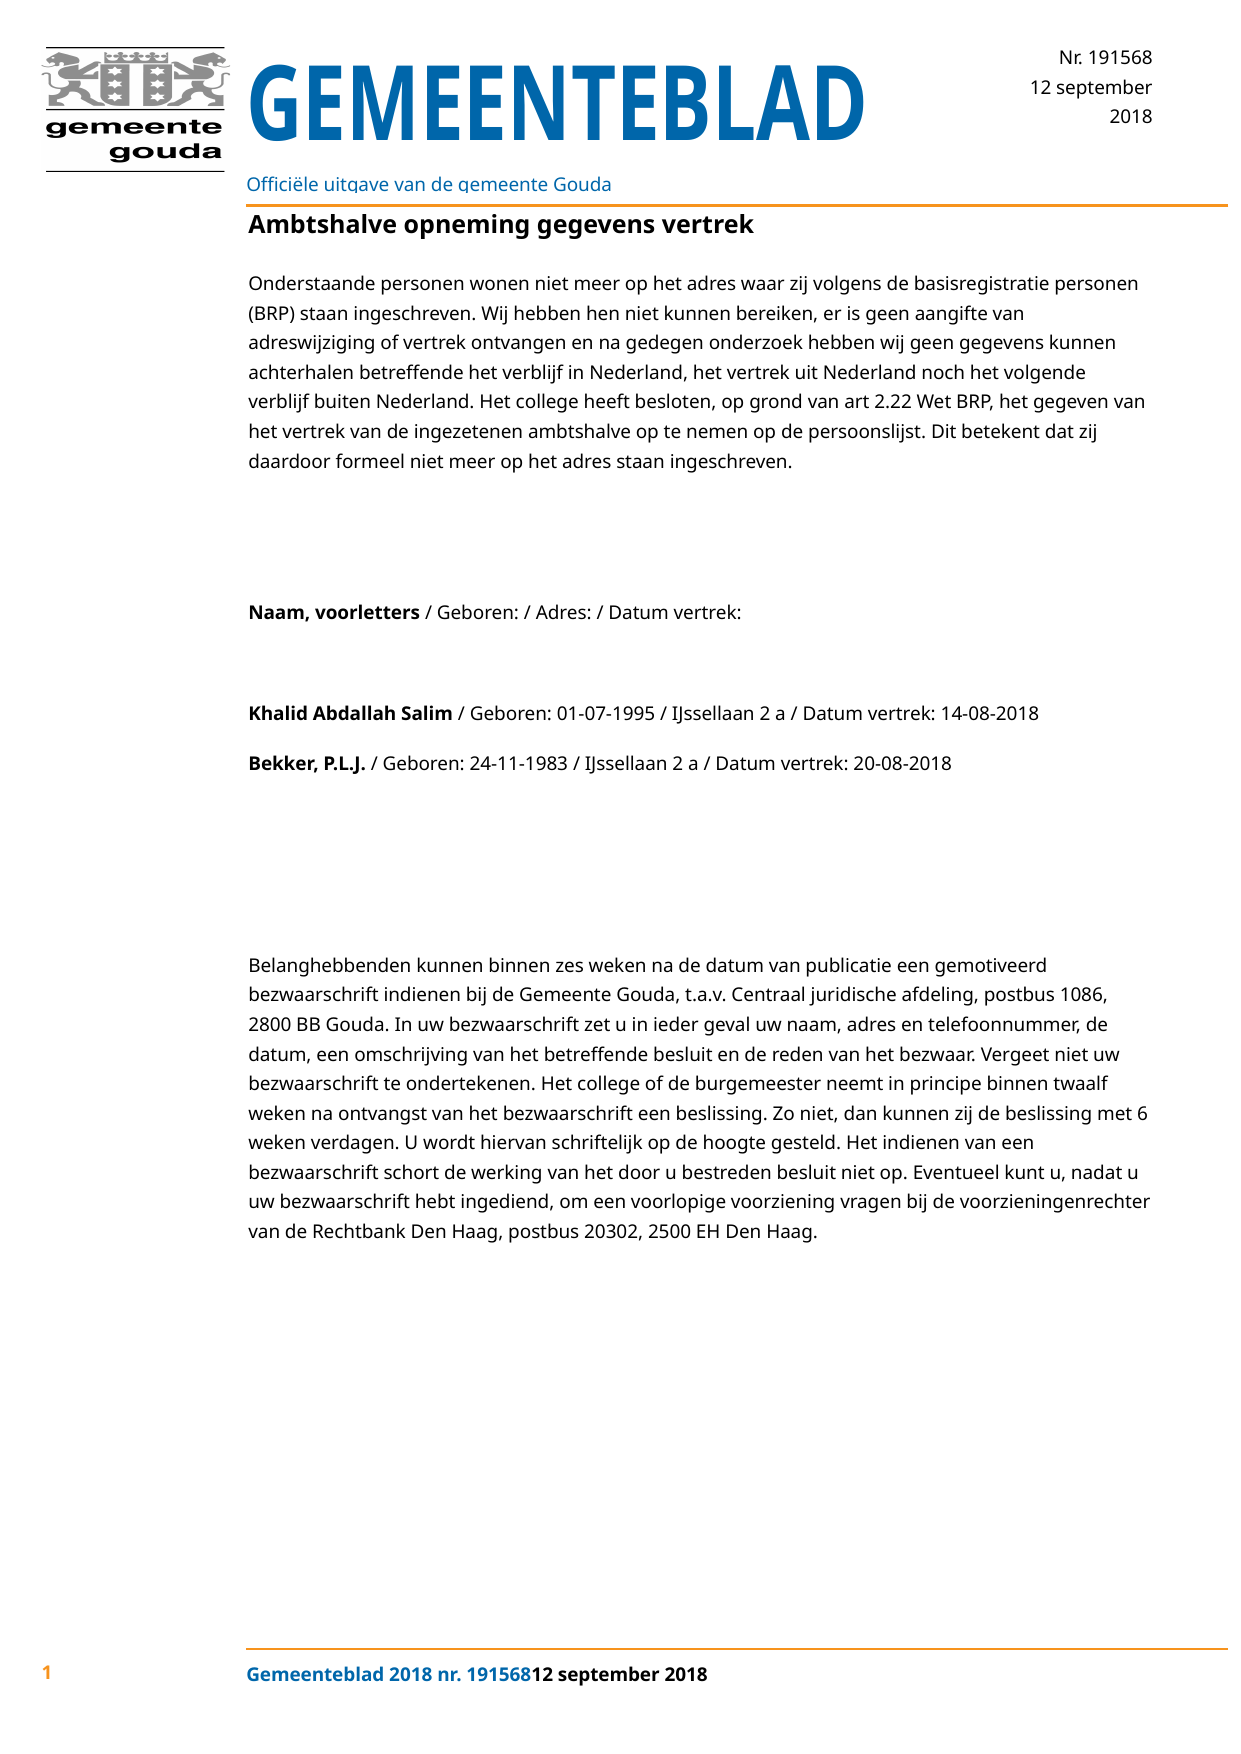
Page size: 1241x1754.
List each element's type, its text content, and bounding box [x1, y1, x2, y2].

text Ambtshalve opneming gegevens vertrek [248, 207, 1152, 241]
text Naam, voorletters / Geboren: / Adres: / Datum vertrek: [248, 599, 1152, 625]
picture [41, 47, 231, 172]
text Onderstaande personen wonen niet meer op het adres waar zij volgens de basisregistratie personen (BRP) staan ingeschreven. Wij hebben hen niet kunnen bereiken, er is geen aangifte van adreswijziging of vertrek ontvangen en na gedegen onderzoek hebben wij geen gegevens kunnen achterhalen betreffende het verblijf in Nederland, het vertrek uit Nederland noch het volgende verblijf buiten Nederland. Het college heeft besloten, op grond van art 2.22 Wet BRP, het gegeven van het vertrek van de ingezetenen ambtshalve op te nemen op de persoonslijst. Dit betekent dat zij daardoor formeel niet meer op het adres staan ingeschreven. [248, 270, 1152, 473]
text Belanghebbenden kunnen binnen zes weken na de datum van publicatie een gemotiveerd bezwaarschrift indienen bij de Gemeente Gouda, t.a.v. Centraal juridische afdeling, postbus 1086, 2800 BB Gouda. In uw bezwaarschrift zet u in ieder geval uw naam, adres en telefoonnummer, de datum, een omschrijving van het betreffende besluit en de reden van het bezwaar. Vergeet niet uw bezwaarschrift te ondertekenen. Het college of de burgemeester neemt in principe binnen twaalf weken na ontvangst van het bezwaarschrift een beslissing. Zo niet, dan kunnen zij de beslissing met 6 weken verdagen. U wordt hiervan schriftelijk op de hoogte gesteld. Het indienen van een bezwaarschrift schort de werking van het door u bestreden besluit niet op. Eventueel kunt u, nadat u uw bezwaarschrift hebt ingediend, om een voorlopige voorziening vragen bij de voorzieningenrechter van de Rechtbank Den Haag, postbus 20302, 2500 EH Den Haag. [248, 952, 1152, 1244]
text Khalid Abdallah Salim / Geboren: 01-07-1995 / IJssellaan 2 a / Datum vertrek: 14-08-2018 [248, 700, 1152, 726]
text Bekker, P.L.J. / Geboren: 24-11-1983 / IJssellaan 2 a / Datum vertrek: 20-08-2018 [248, 750, 1152, 776]
